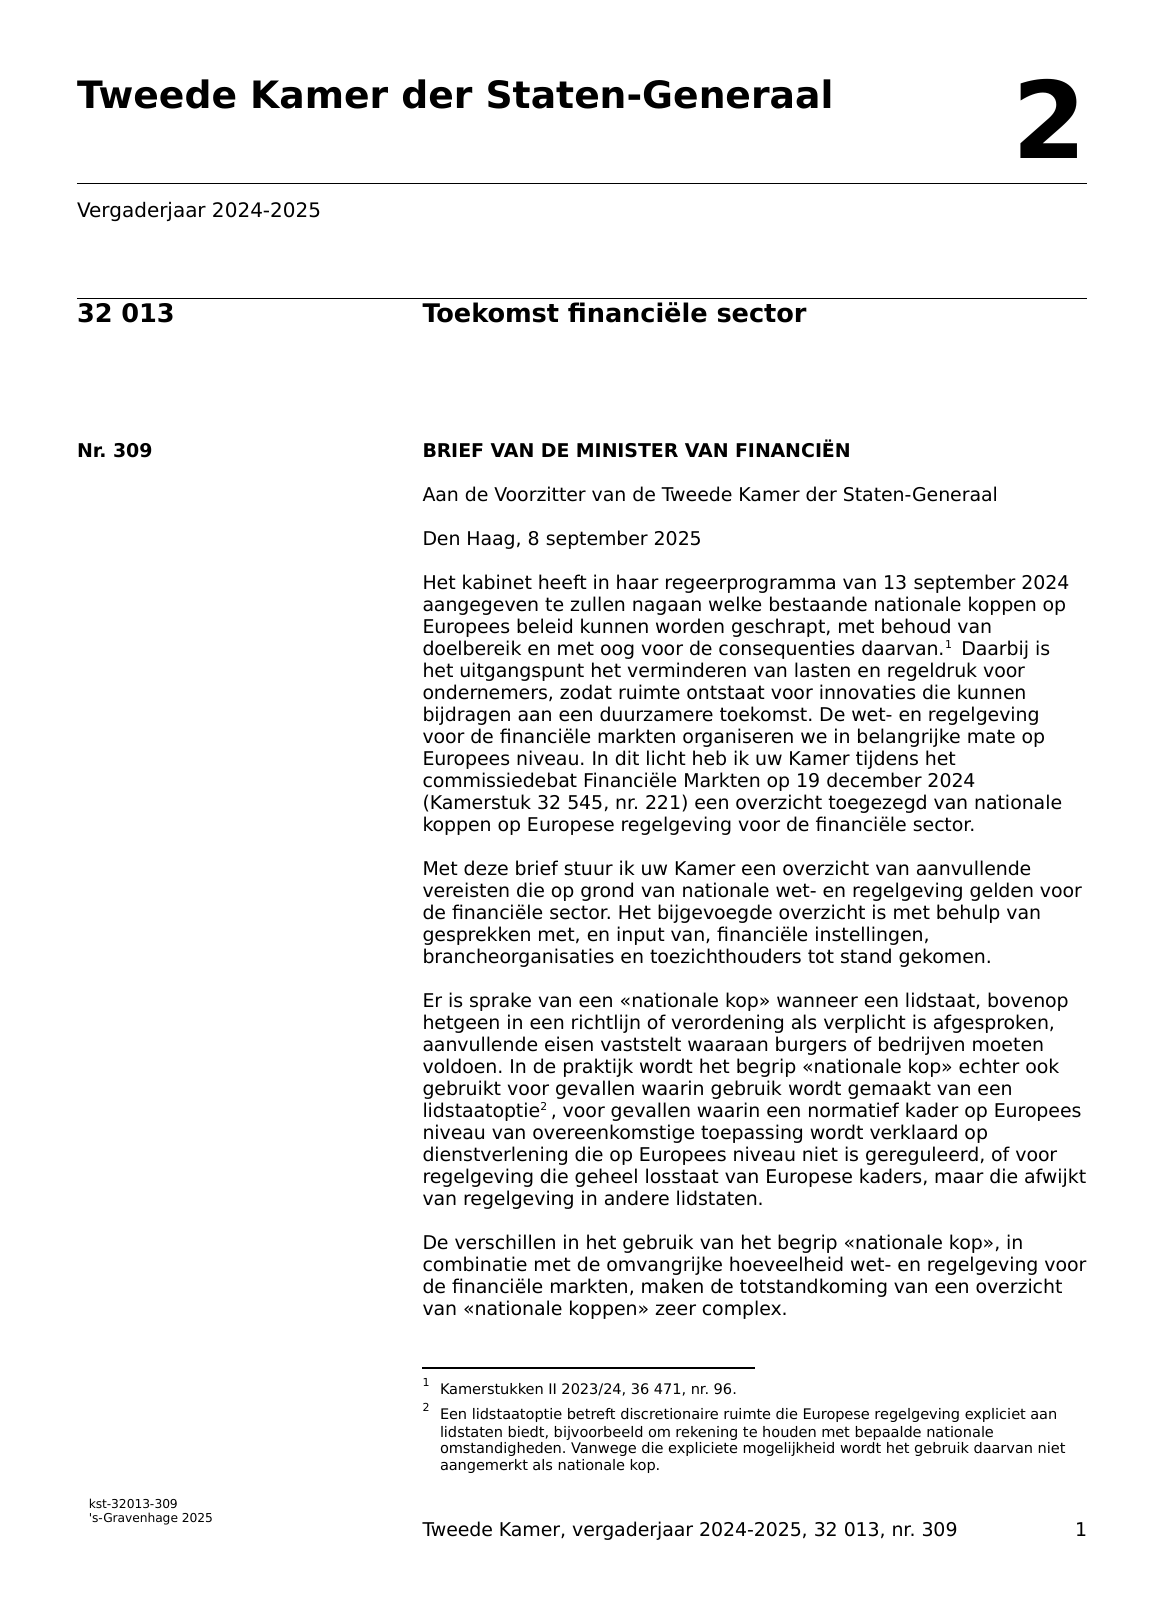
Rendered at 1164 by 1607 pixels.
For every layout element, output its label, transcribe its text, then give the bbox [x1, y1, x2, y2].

text De verschillen in het gebruik van het begrip «nationale kop», in combinatie met de omvangrijke hoeveelheid wet- en regelgeving voor de financiële markten, maken de totstandkoming van een overzicht van «nationale koppen» zeer complex. [422, 1232, 1087, 1320]
text Kamerstukken II 2023/24, 36 471, nr. 96. [422, 1377, 1087, 1399]
text Met deze brief stuur ik uw Kamer een overzicht van aanvullende vereisten die op grond van nationale wet- en regelgeving gelden voor de financiële sector. Het bijgevoegde overzicht is met behulp van gesprekken met, en input van, financiële instellingen, brancheorganisaties en toezichthouders tot stand gekomen. [422, 858, 1087, 968]
text kst-32013-309 [88, 1497, 323, 1511]
table_header 2 [886, 59, 1087, 183]
text Aan de Voorzitter van de Tweede Kamer der Staten-Generaal [422, 484, 1087, 506]
text Den Haag, 8 september 2025 [422, 528, 1087, 550]
table_cell Vergaderjaar 2024-2025 [77, 184, 1087, 298]
subtitle Nr. 309 BRIEF VAN DE MINISTER VAN FINANCIËN [77, 440, 1087, 462]
text Een lidstaatoptie betreft discretionaire ruimte die Europese regelgeving expliciet aan lidstaten biedt, bijvoorbeeld om rekening te houden met bepaalde nationale omstandigheden. Vanwege die expliciete mogelijkheid wordt het gebruik daarvan niet aangemerkt als nationale kop. [422, 1402, 1087, 1474]
text Er is sprake van een «nationale kop» wanneer een lidstaat, bovenop hetgeen in een richtlijn of verordening als verplicht is afgesproken, aanvullende eisen vaststelt waaraan burgers of bedrijven moeten voldoen. In de praktijk wordt het begrip «nationale kop» echter ook gebruikt voor gevallen waarin gebruik wordt gemaakt van een lidstaatoptie, voor gevallen waarin een normatief kader op Europees niveau van overeenkomstige toepassing wordt verklaard op dienstverlening die op Europees niveau niet is gereguleerd, of voor regelgeving die geheel losstaat van Europese kaders, maar die afwijkt van regelgeving in andere lidstaten. [422, 990, 1087, 1210]
text Het kabinet heeft in haar regeerprogramma van 13 september 2024 aangegeven te zullen nagaan welke bestaande nationale koppen op Europees beleid kunnen worden geschrapt, met behoud van doelbereik en met oog voor de consequenties daarvan. Daarbij is het uitgangspunt het verminderen van lasten en regeldruk voor ondernemers, zodat ruimte ontstaat voor innovaties die kunnen bijdragen aan een duurzamere toekomst. De wet- en regelgeving voor de financiële markten organiseren we in belangrijke mate op Europees niveau. In dit licht heb ik uw Kamer tijdens het commissiedebat Financiële Markten op 19 december 2024 (Kamerstuk 32 545, nr. 221) een overzicht toegezegd van nationale koppen op Europese regelgeving voor de financiële sector. [422, 572, 1087, 836]
subtitle 32 013 Toekomst financiële sector [77, 299, 1087, 329]
table_header Tweede Kamer der Staten-Generaal [77, 59, 886, 183]
text 's-Gravenhage 2025 [88, 1511, 323, 1525]
